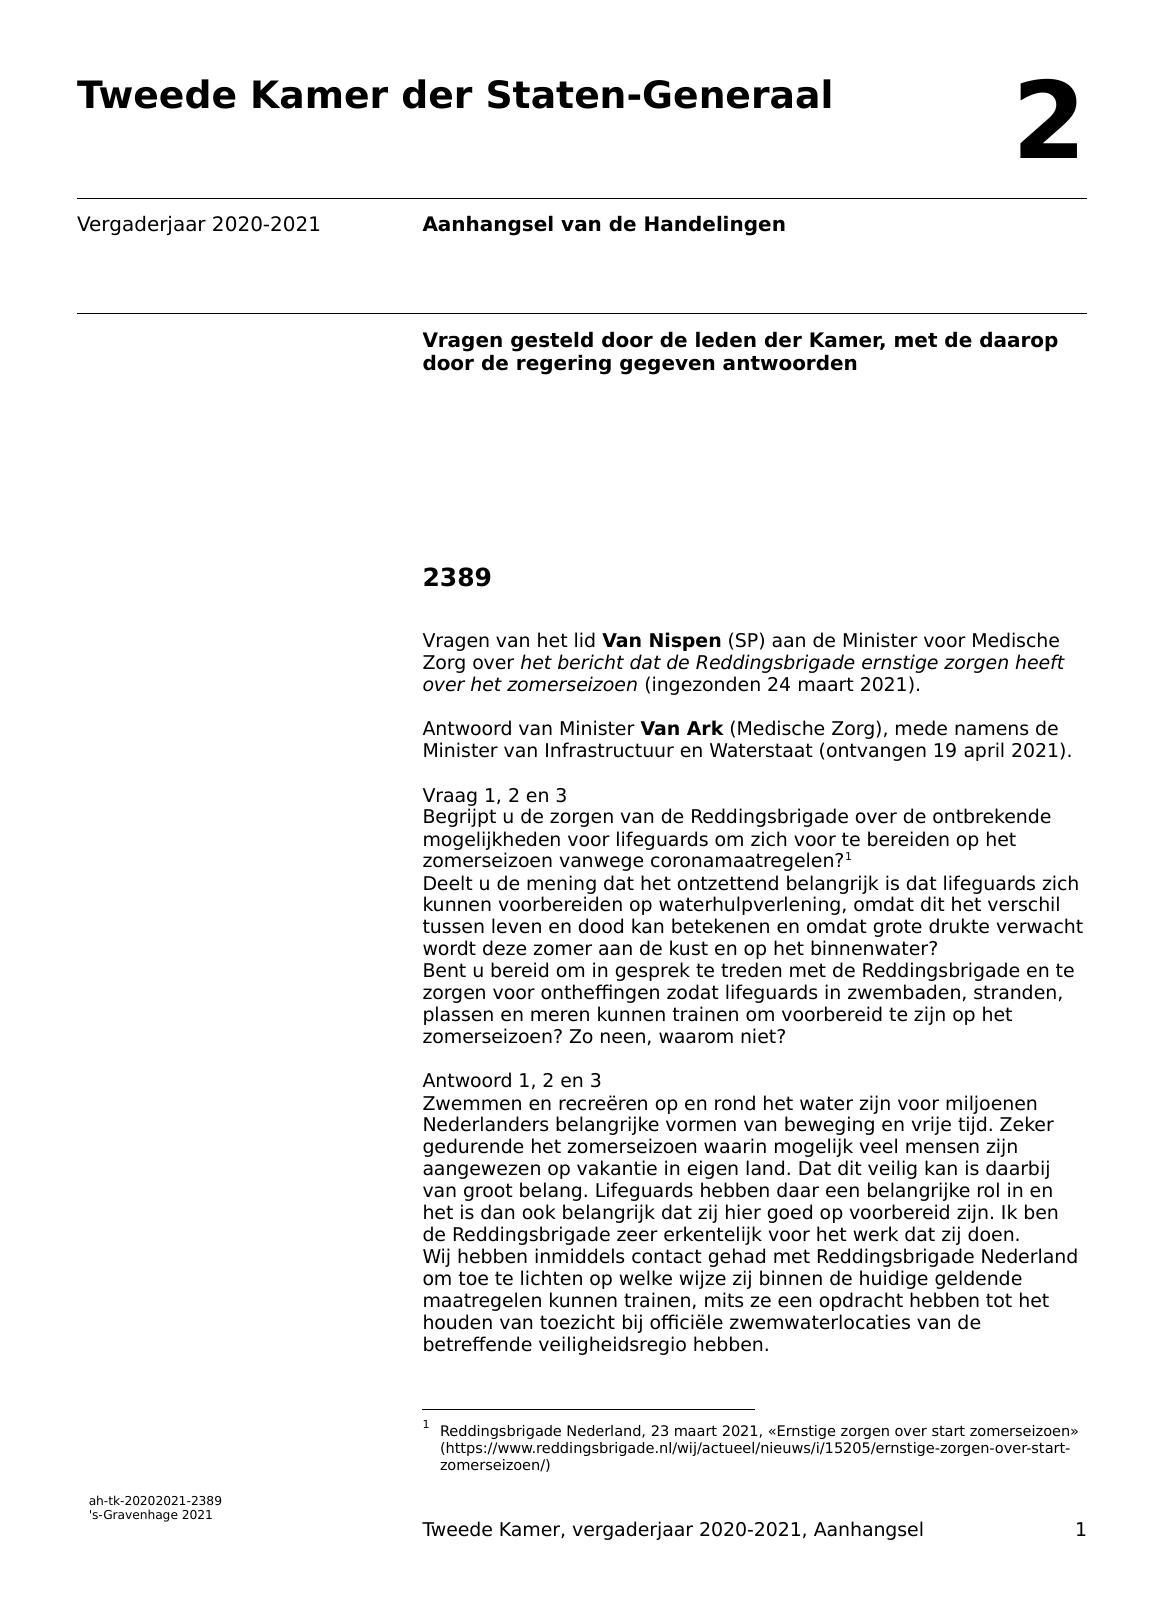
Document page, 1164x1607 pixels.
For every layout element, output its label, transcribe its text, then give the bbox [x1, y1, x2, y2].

text Antwoord 1, 2 en 3 [422, 1070, 1087, 1092]
text ah-tk-20202021-2389 [88, 1494, 323, 1508]
text Reddingsbrigade Nederland, 23 maart 2021, «Ernstige zorgen over start zomerseizoen» (https://www.reddingsbrigade.nl/wij/actueel/nieuws/i/15205/ernstige-zorgen-over-start-zomerseizoen/) [422, 1418, 1087, 1474]
table_cell [77, 314, 422, 375]
table_cell Aanhangsel van de Handelingen [422, 199, 1087, 313]
text Begrijpt u de zorgen van de Reddingsbrigade over de ontbrekende mogelijkheden voor lifeguards om zich voor te bereiden op het zomerseizoen vanwege coronamaatregelen? [422, 806, 1087, 872]
text Vraag 1, 2 en 3 [422, 784, 1087, 806]
text Zwemmen en recreëren op en rond het water zijn voor miljoenen Nederlanders belangrijke vormen van beweging en vrije tijd. Zeker gedurende het zomerseizoen waarin mogelijk veel mensen zijn aangewezen op vakantie in eigen land. Dat dit veilig kan is daarbij van groot belang. Lifeguards hebben daar een belangrijke rol in en het is dan ook belangrijk dat zij hier goed op voorbereid zijn. Ik ben de Reddingsbrigade zeer erkentelijk voor het werk dat zij doen. [422, 1092, 1087, 1246]
text Deelt u de mening dat het ontzettend belangrijk is dat lifeguards zich kunnen voorbereiden op waterhulpverlening, omdat dit het verschil tussen leven en dood kan betekenen en omdat grote drukte verwacht wordt deze zomer aan de kust en op het binnenwater? [422, 872, 1087, 960]
text Vragen van het lid Van Nispen (SP) aan de Minister voor Medische Zorg over het bericht dat de Reddingsbrigade ernstige zorgen heeft over het zomerseizoen (ingezonden 24 maart 2021). [422, 630, 1087, 696]
text Bent u bereid om in gesprek te treden met de Reddingsbrigade en te zorgen voor ontheffingen zodat lifeguards in zwembaden, stranden, plassen en meren kunnen trainen om voorbereid te zijn op het zomerseizoen? Zo neen, waarom niet? [422, 960, 1087, 1048]
text Antwoord van Minister Van Ark (Medische Zorg), mede namens de Minister van Infrastructuur en Waterstaat (ontvangen 19 april 2021). [422, 718, 1087, 762]
table_header 2 [886, 59, 1087, 198]
text 's-Gravenhage 2021 [88, 1508, 323, 1522]
table_cell Vragen gesteld door de leden der Kamer, met de daarop door de regering gegeven antwoorden [422, 314, 1087, 375]
text Wij hebben inmiddels contact gehad met Reddingsbrigade Nederland om toe te lichten op welke wijze zij binnen de huidige geldende maatregelen kunnen trainen, mits ze een opdracht hebben tot het houden van toezicht bij officiële zwemwaterlocaties van de betreffende veiligheidsregio hebben. [422, 1246, 1087, 1356]
text 2389 [422, 563, 1087, 592]
table_header Tweede Kamer der Staten-Generaal [77, 59, 886, 198]
table_cell Vergaderjaar 2020-2021 [77, 199, 422, 313]
